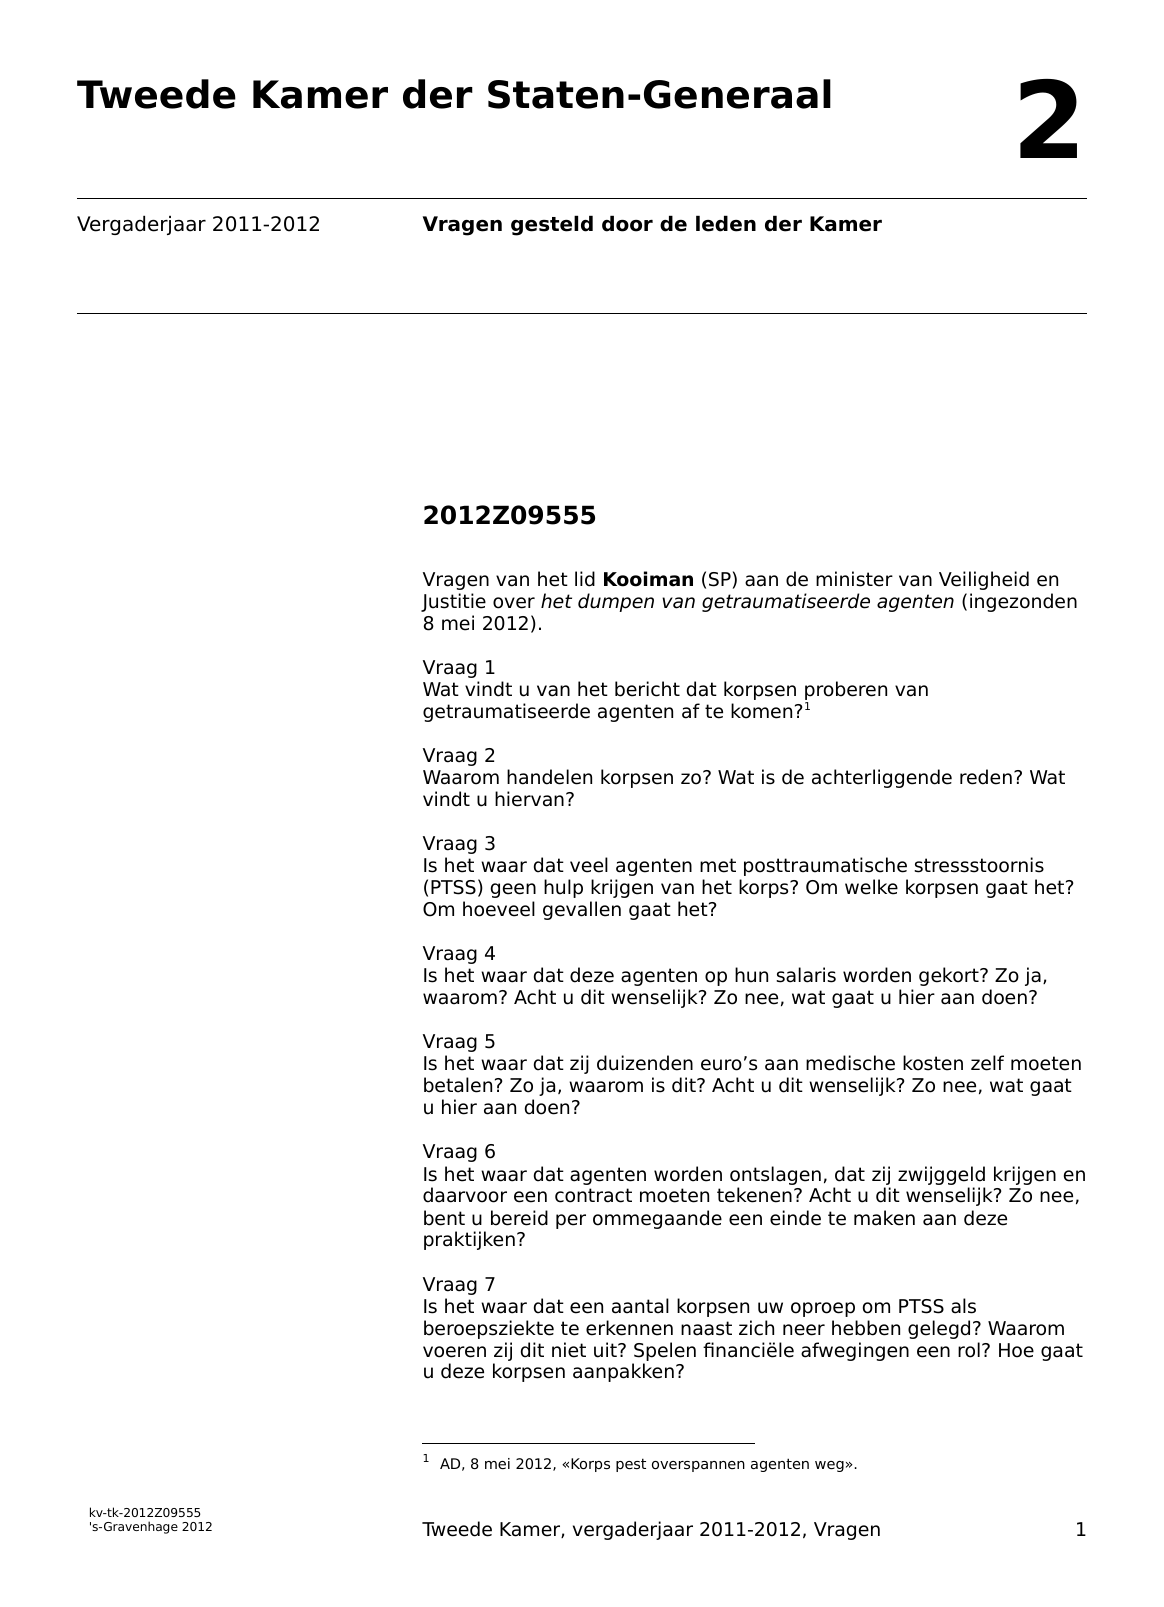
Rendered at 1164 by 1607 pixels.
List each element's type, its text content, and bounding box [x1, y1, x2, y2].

text Waarom handelen korpsen zo? Wat is de achterliggende reden? Wat vindt u hiervan? [422, 767, 1087, 811]
text Is het waar dat veel agenten met posttraumatische stressstoornis (PTSS) geen hulp krijgen van het korps? Om welke korpsen gaat het? Om hoeveel gevallen gaat het? [422, 855, 1087, 921]
text Wat vindt u van het bericht dat korpsen proberen van getraumatiseerde agenten af te komen? [422, 679, 1087, 723]
table_header Tweede Kamer der Staten-Generaal [77, 59, 886, 198]
text AD, 8 mei 2012, «Korps pest overspannen agenten weg». [422, 1452, 1087, 1474]
text Is het waar dat zij duizenden euro’s aan medische kosten zelf moeten betalen? Zo ja, waarom is dit? Acht u dit wenselijk? Zo nee, wat gaat u hier aan doen? [422, 1053, 1087, 1119]
text Is het waar dat agenten worden ontslagen, dat zij zwijggeld krijgen en daarvoor een contract moeten tekenen? Acht u dit wenselijk? Zo nee, bent u bereid per ommegaande een einde te maken aan deze praktijken? [422, 1163, 1087, 1251]
text Vragen van het lid Kooiman (SP) aan de minister van Veiligheid en Justitie over het dumpen van getraumatiseerde agenten (ingezonden 8 mei 2012). [422, 569, 1087, 635]
text Is het waar dat deze agenten op hun salaris worden gekort? Zo ja, waarom? Acht u dit wenselijk? Zo nee, wat gaat u hier aan doen? [422, 965, 1087, 1009]
text 2012Z09555 [422, 501, 1087, 531]
table_cell Vragen gesteld door de leden der Kamer [422, 199, 1087, 313]
text Vraag 6 [422, 1141, 1087, 1163]
text Vraag 1 [422, 657, 1087, 679]
text Vraag 3 [422, 833, 1087, 855]
text Vraag 2 [422, 745, 1087, 767]
text kv-tk-2012Z09555 [88, 1506, 323, 1520]
text Vraag 7 [422, 1273, 1087, 1296]
text 's-Gravenhage 2012 [88, 1520, 323, 1534]
table_header 2 [886, 59, 1087, 198]
text Is het waar dat een aantal korpsen uw oproep om PTSS als beroepsziekte te erkennen naast zich neer hebben gelegd? Waarom voeren zij dit niet uit? Spelen financiële afwegingen een rol? Hoe gaat u deze korpsen aanpakken? [422, 1296, 1087, 1383]
text Vraag 4 [422, 943, 1087, 965]
table_cell Vergaderjaar 2011-2012 [77, 199, 422, 313]
text Vraag 5 [422, 1031, 1087, 1053]
